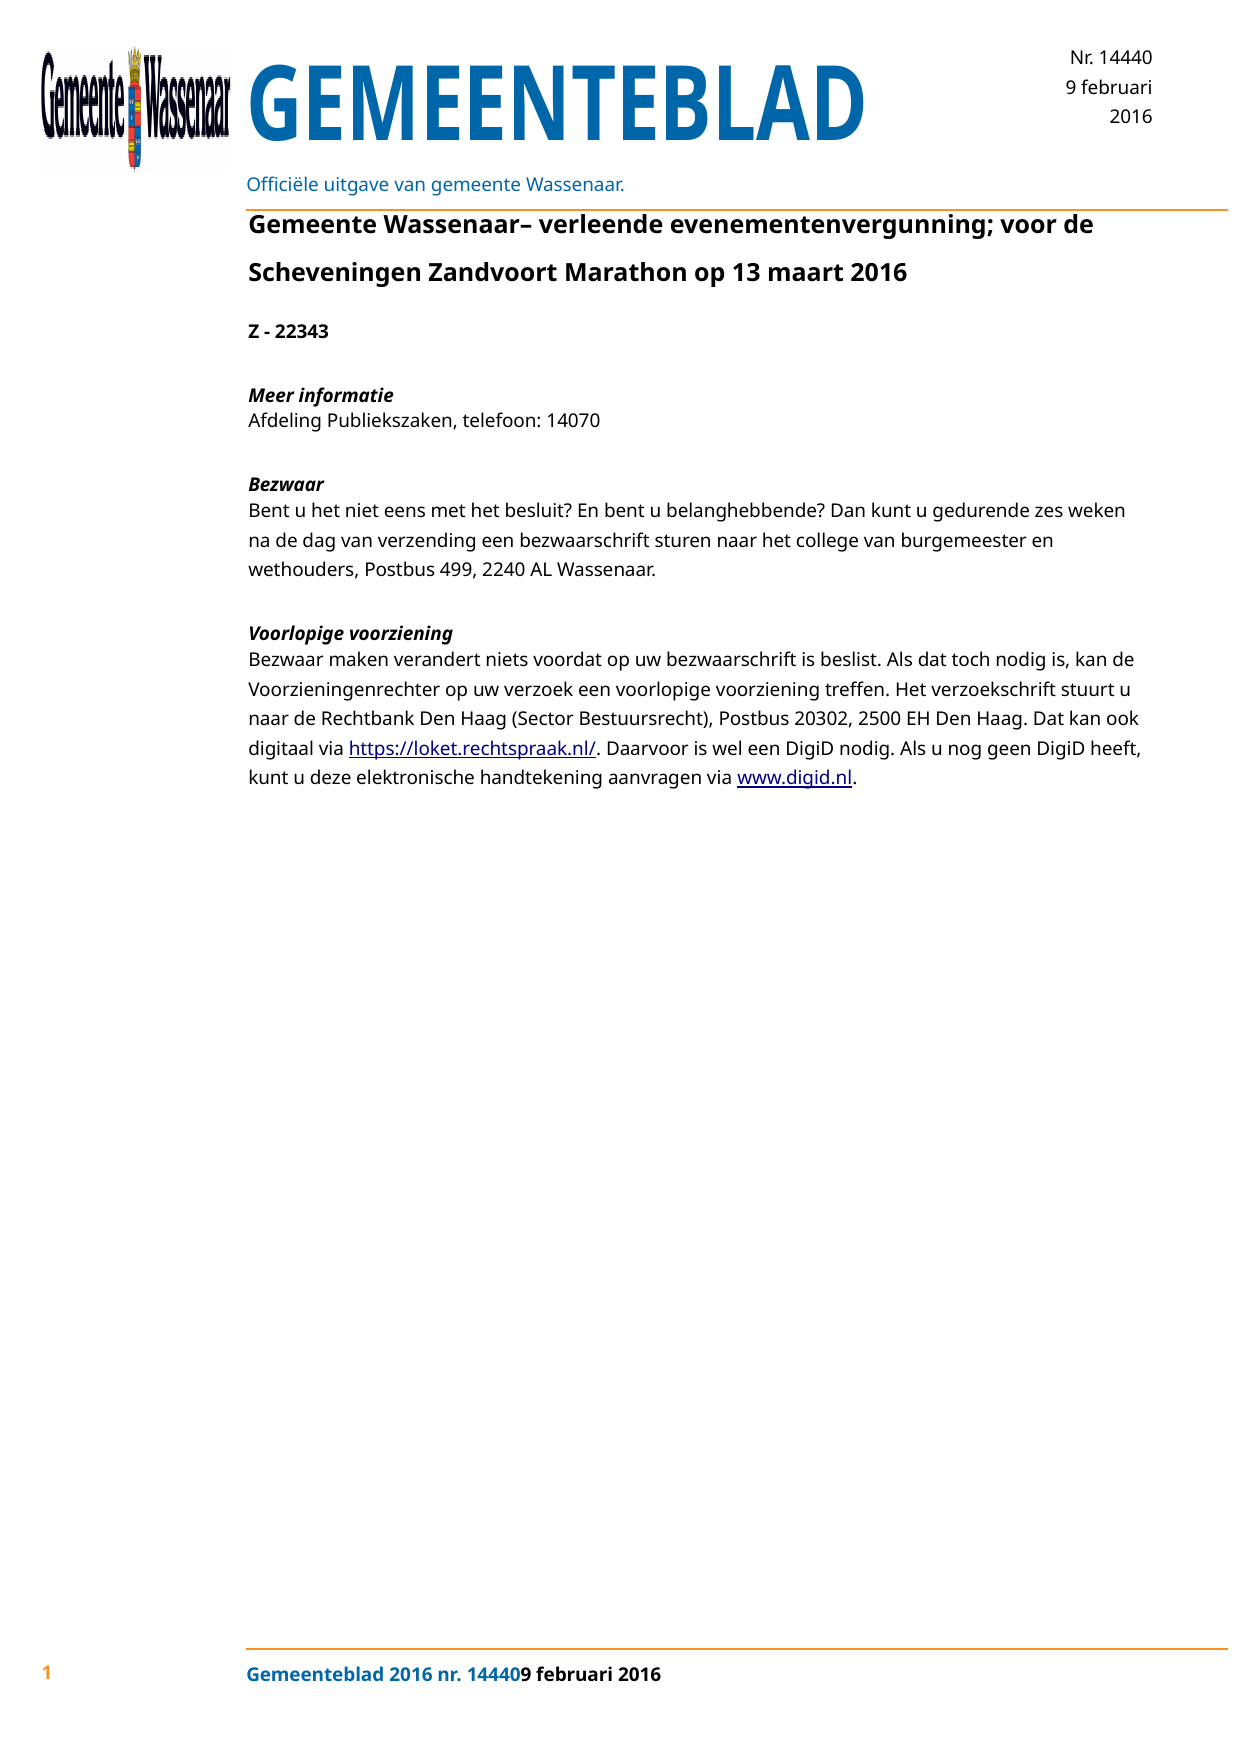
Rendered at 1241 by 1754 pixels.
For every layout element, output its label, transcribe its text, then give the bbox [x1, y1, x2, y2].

text Z - 22343 [248, 318, 1152, 344]
text Meer informatie [248, 382, 1152, 408]
text Voorlopige voorziening [248, 620, 1152, 646]
text Bezwaar maken verandert niets voordat op uw bezwaarschrift is beslist. Als dat toch nodig is, kan de Voorzieningenrechter op uw verzoek een voorlopige voorziening treffen. Het verzoekschrift stuurt u naar de Rechtbank Den Haag (Sector Bestuursrecht), Postbus 20302, 2500 EH Den Haag. Dat kan ook digitaal via https://loket.rechtspraak.nl/. Daarvoor is wel een DigiD nodig. Als u nog geen DigiD heeft, kunt u deze elektronische handtekening aanvragen via www.digid.nl. [248, 646, 1152, 790]
text Bent u het niet eens met het besluit? En bent u belanghebbende? Dan kunt u gedurende zes weken na de dag van verzending een bezwaarschrift sturen naar het college van burgemeester en wethouders, Postbus 499, 2240 AL Wassenaar. [248, 497, 1152, 582]
text Afdeling Publiekszaken, telefoon: 14070 [248, 408, 1152, 433]
text Gemeente Wassenaar– verleende evenementenvergunning; voor de Scheveningen Zandvoort Marathon op 13 maart 2016 [248, 211, 1152, 288]
picture [41, 47, 231, 172]
text Bezwaar [248, 472, 1152, 497]
